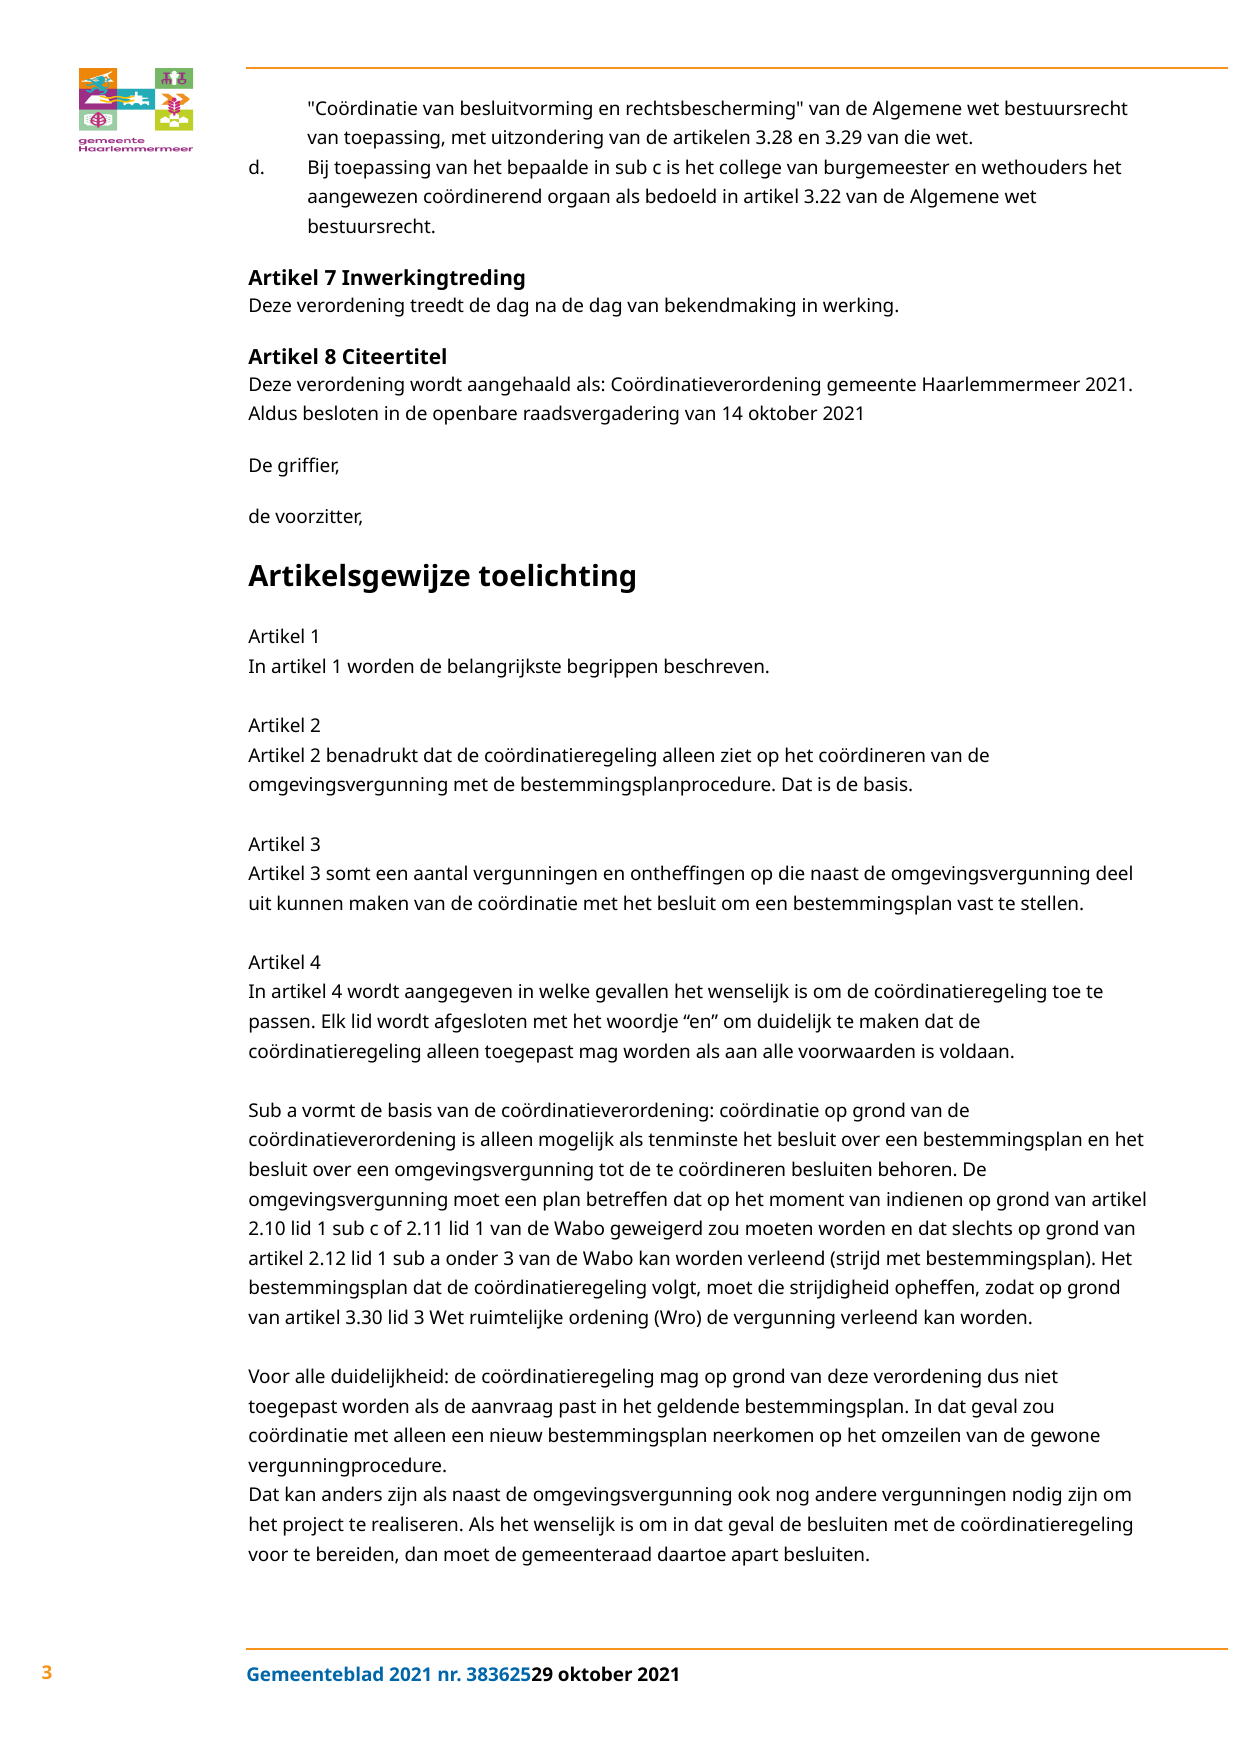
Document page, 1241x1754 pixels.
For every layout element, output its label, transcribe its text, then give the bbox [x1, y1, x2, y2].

text Artikel 1 [248, 624, 1152, 649]
list "Coördinatie van besluitvorming en rechtsbescherming" van de Algemene wet bestuursrecht van toepassing, met uitzondering van de artikelen 3.28 en 3.29 van die wet. [248, 95, 1152, 150]
text Voor alle duidelijkheid: de coördinatieregeling mag op grond van deze verordening dus niet toegepast worden als de aanvraag past in het geldende bestemmingsplan. In dat geval zou coördinatie met alleen een nieuw bestemmingsplan neerkomen op het omzeilen van de gewone vergunningprocedure. [248, 1363, 1152, 1478]
text Dat kan anders zijn als naast de omgevingsvergunning ook nog andere vergunningen nodig zijn om het project te realiseren. Als het wenselijk is om in dat geval de besluiten met de coördinatieregeling voor te bereiden, dan moet de gemeenteraad daartoe apart besluiten. [248, 1482, 1152, 1566]
text Artikel 2 [248, 712, 1152, 738]
text Artikel 3 [248, 831, 1152, 856]
list Bij toepassing van het bepaalde in sub c is het college van burgemeester en wethouders het aangewezen coördinerend orgaan als bedoeld in artikel 3.22 van de Algemene wet bestuursrecht. [248, 154, 1152, 239]
text Sub a vormt de basis van de coördinatieverordening: coördinatie op grond van de coördinatieverordening is alleen mogelijk als tenminste het besluit over een bestemmingsplan en het besluit over een omgevingsvergunning tot de te coördineren besluiten behoren. De omgevingsvergunning moet een plan betreffen dat op het moment van indienen op grond van artikel 2.10 lid 1 sub c of 2.11 lid 1 van de Wabo geweigerd zou moeten worden en dat slechts op grond van artikel 2.12 lid 1 sub a onder 3 van de Wabo kan worden verleend (strijd met bestemmingsplan). Het bestemmingsplan dat de coördinatieregeling volgt, moet die strijdigheid opheffen, zodat op grond van artikel 3.30 lid 3 Wet ruimtelijke ordening (Wro) de vergunning verleend kan worden. [248, 1097, 1152, 1330]
text In artikel 4 wordt aangegeven in welke gevallen het wenselijk is om de coördinatieregeling toe te passen. Elk lid wordt afgesloten met het woordje “en” om duidelijk te maken dat de coördinatieregeling alleen toegepast mag worden als aan alle voorwaarden is voldaan. [248, 979, 1152, 1063]
text Artikel 4 [248, 949, 1152, 975]
text Deze verordening treedt de dag na de dag van bekendmaking in werking. [248, 292, 1152, 318]
text De griffier, [248, 452, 1152, 478]
text Aldus besloten in de openbare raadsvergadering van 14 oktober 2021 [248, 400, 1152, 426]
text Artikel 7 Inwerkingtreding [248, 263, 1152, 292]
text Artikel 3 somt een aantal vergunningen en ontheffingen op die naast de omgevingsvergunning deel uit kunnen maken van de coördinatie met het besluit om een bestemmingsplan vast te stellen. [248, 860, 1152, 916]
text Artikel 2 benadrukt dat de coördinatieregeling alleen ziet op het coördineren van de omgevingsvergunning met de bestemmingsplanprocedure. Dat is de basis. [248, 742, 1152, 797]
text de voorzitter, [248, 503, 1152, 529]
text Artikel 8 Citeertitel [248, 342, 1152, 371]
text Deze verordening wordt aangehaald als: Coördinatieverordening gemeente Haarlemmermeer 2021. [248, 371, 1152, 397]
picture [41, 47, 231, 172]
text In artikel 1 worden de belangrijkste begrippen beschreven. [248, 653, 1152, 679]
text Artikelsgewijze toelichting [248, 555, 1152, 594]
